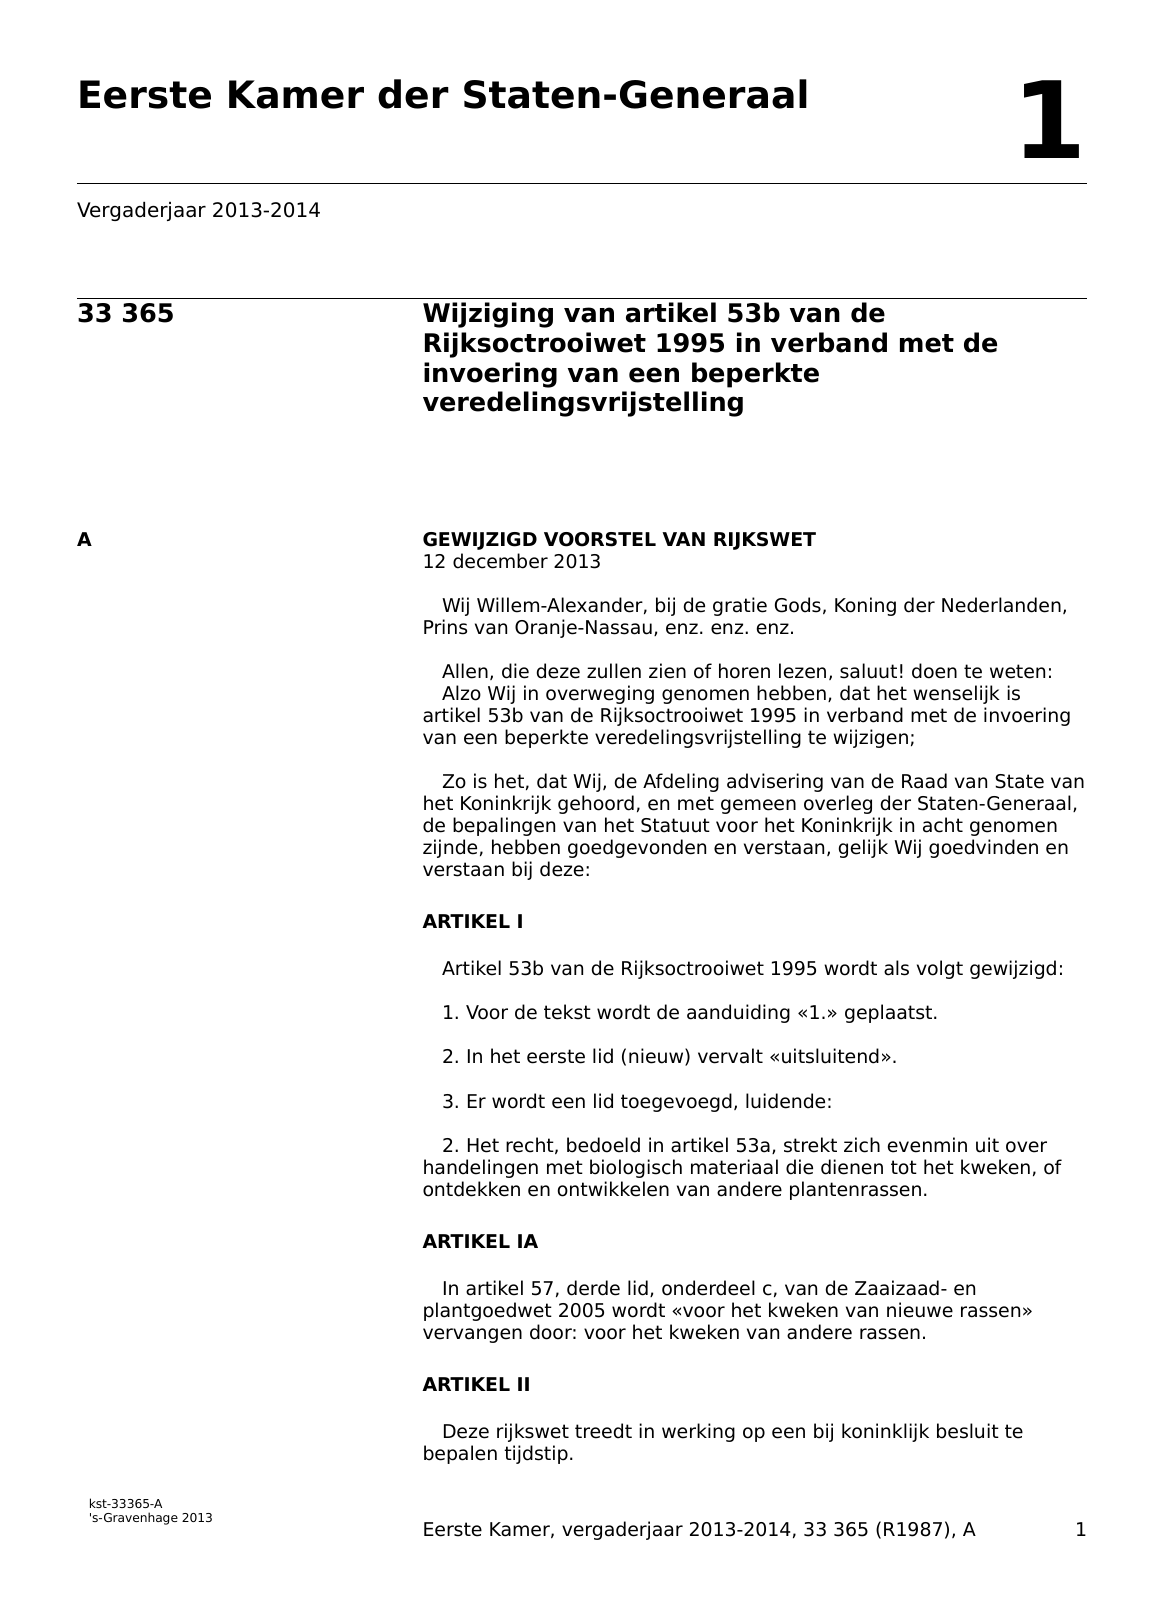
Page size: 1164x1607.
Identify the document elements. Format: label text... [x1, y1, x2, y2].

text Alzo Wij in overweging genomen hebben, dat het wenselijk is artikel 53b van de Rijksoctrooiwet 1995 in verband met de invoering van een beperkte veredelingsvrijstelling te wijzigen; [422, 683, 1087, 749]
subtitle 33 365 Wijziging van artikel 53b van de Rijksoctrooiwet 1995 in verband met de invoering van een beperkte veredelingsvrijstelling [77, 299, 1087, 418]
subtitle ARTIKEL II [422, 1373, 1087, 1396]
subtitle ARTIKEL IA [422, 1231, 1087, 1253]
text 12 december 2013 [422, 551, 1087, 573]
text 2. Het recht, bedoeld in artikel 53a, strekt zich evenmin uit over handelingen met biologisch materiaal die dienen tot het kweken, of ontdekken en ontwikkelen van andere plantenrassen. [422, 1135, 1087, 1201]
subtitle ARTIKEL I [422, 911, 1087, 933]
subtitle A GEWIJZIGD VOORSTEL VAN RIJKSWET [77, 529, 1087, 551]
text Wij Willem-Alexander, bij de gratie Gods, Koning der Nederlanden, Prins van Oranje-Nassau, enz. enz. enz. [422, 595, 1087, 639]
text 3. Er wordt een lid toegevoegd, luidende: [422, 1091, 1087, 1112]
table_header Eerste Kamer der Staten-Generaal [77, 59, 886, 183]
text 1. Voor de tekst wordt de aanduiding «1.» geplaatst. [422, 1002, 1087, 1024]
text 's-Gravenhage 2013 [88, 1511, 323, 1525]
text kst-33365-A [88, 1497, 323, 1511]
table_cell Vergaderjaar 2013-2014 [77, 184, 1087, 298]
table_header 1 [886, 59, 1087, 183]
text In artikel 57, derde lid, onderdeel c, van de Zaaizaad- en plantgoedwet 2005 wordt «voor het kweken van nieuwe rassen» vervangen door: voor het kweken van andere rassen. [422, 1278, 1087, 1343]
text Artikel 53b van de Rijksoctrooiwet 1995 wordt als volgt gewijzigd: [422, 958, 1087, 980]
text Zo is het, dat Wij, de Afdeling advisering van de Raad van State van het Koninkrijk gehoord, en met gemeen overleg der Staten-Generaal, de bepalingen van het Statuut voor het Koninkrijk in acht genomen zijnde, hebben goedgevonden en verstaan, gelijk Wij goedvinden en verstaan bij deze: [422, 771, 1087, 881]
text Deze rijkswet treedt in werking op een bij koninklijk besluit te bepalen tijdstip. [422, 1421, 1087, 1464]
text 2. In het eerste lid (nieuw) vervalt «uitsluitend». [422, 1046, 1087, 1068]
text Allen, die deze zullen zien of horen lezen, saluut! doen te weten: [422, 661, 1087, 683]
